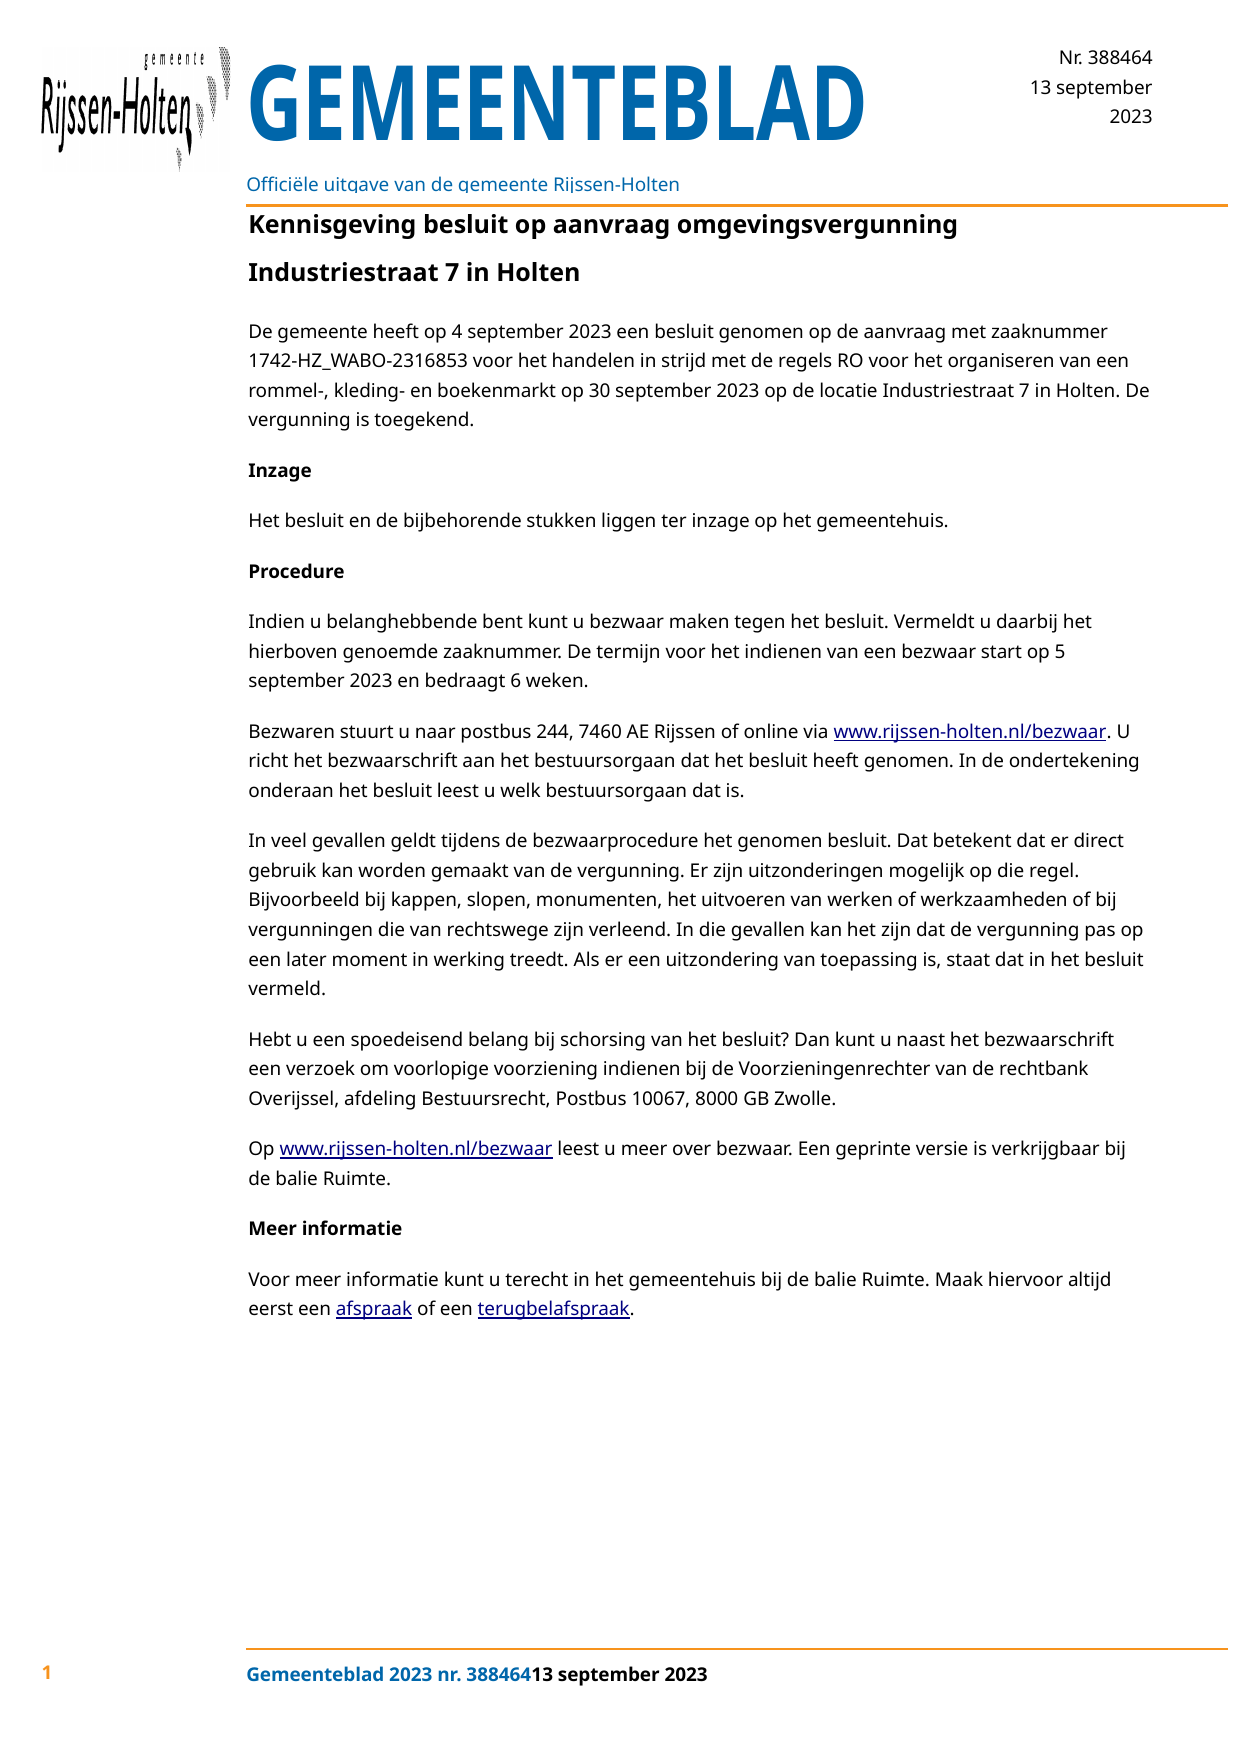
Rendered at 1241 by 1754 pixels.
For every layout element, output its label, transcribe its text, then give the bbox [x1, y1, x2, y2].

text Op www.rijssen-holten.nl/bezwaar leest u meer over bezwaar. Een geprinte versie is verkrijgbaar bij de balie Ruimte. [248, 1135, 1152, 1191]
text In veel gevallen geldt tijdens de bezwaarprocedure het genomen besluit. Dat betekent dat er direct gebruik kan worden gemaakt van de vergunning. Er zijn uitzonderingen mogelijk op die regel. Bijvoorbeeld bij kappen, slopen, monumenten, het uitvoeren van werken of werkzaamheden of bij vergunningen die van rechtswege zijn verleend. In die gevallen kan het zijn dat de vergunning pas op een later moment in werking treedt. Als er een uitzondering van toepassing is, staat dat in het besluit vermeld. [248, 827, 1152, 1001]
picture [41, 47, 231, 172]
text Het besluit en de bijbehorende stukken liggen ter inzage op het gemeentehuis. [248, 507, 1152, 533]
text Indien u belanghebbende bent kunt u bezwaar maken tegen het besluit. Vermeldt u daarbij het hierboven genoemde zaaknummer. De termijn voor het indienen van een bezwaar start op 5 september 2023 en bedraagt 6 weken. [248, 608, 1152, 693]
text Procedure [248, 558, 1152, 584]
text Inzage [248, 457, 1152, 483]
text De gemeente heeft op 4 september 2023 een besluit genomen op de aanvraag met zaaknummer 1742-HZ_WABO-2316853 voor het handelen in strijd met de regels RO voor het organiseren van een rommel-, kleding- en boekenmarkt op 30 september 2023 op de locatie Industriestraat 7 in Holten. De vergunning is toegekend. [248, 318, 1152, 432]
text Meer informatie [248, 1215, 1152, 1241]
text Bezwaren stuurt u naar postbus 244, 7460 AE Rijssen of online via www.rijssen-holten.nl/bezwaar. U richt het bezwaarschrift aan het bestuursorgaan dat het besluit heeft genomen. In de ondertekening onderaan het besluit leest u welk bestuursorgaan dat is. [248, 718, 1152, 803]
text Kennisgeving besluit op aanvraag omgevingsvergunning Industriestraat 7 in Holten [248, 207, 1152, 288]
text Hebt u een spoedeisend belang bij schorsing van het besluit? Dan kunt u naast het bezwaarschrift een verzoek om voorlopige voorziening indienen bij de Voorzieningenrechter van de rechtbank Overijssel, afdeling Bestuursrecht, Postbus 10067, 8000 GB Zwolle. [248, 1026, 1152, 1111]
text Voor meer informatie kunt u terecht in het gemeentehuis bij de balie Ruimte. Maak hiervoor altijd eerst een afspraak of een terugbelafspraak. [248, 1266, 1152, 1321]
